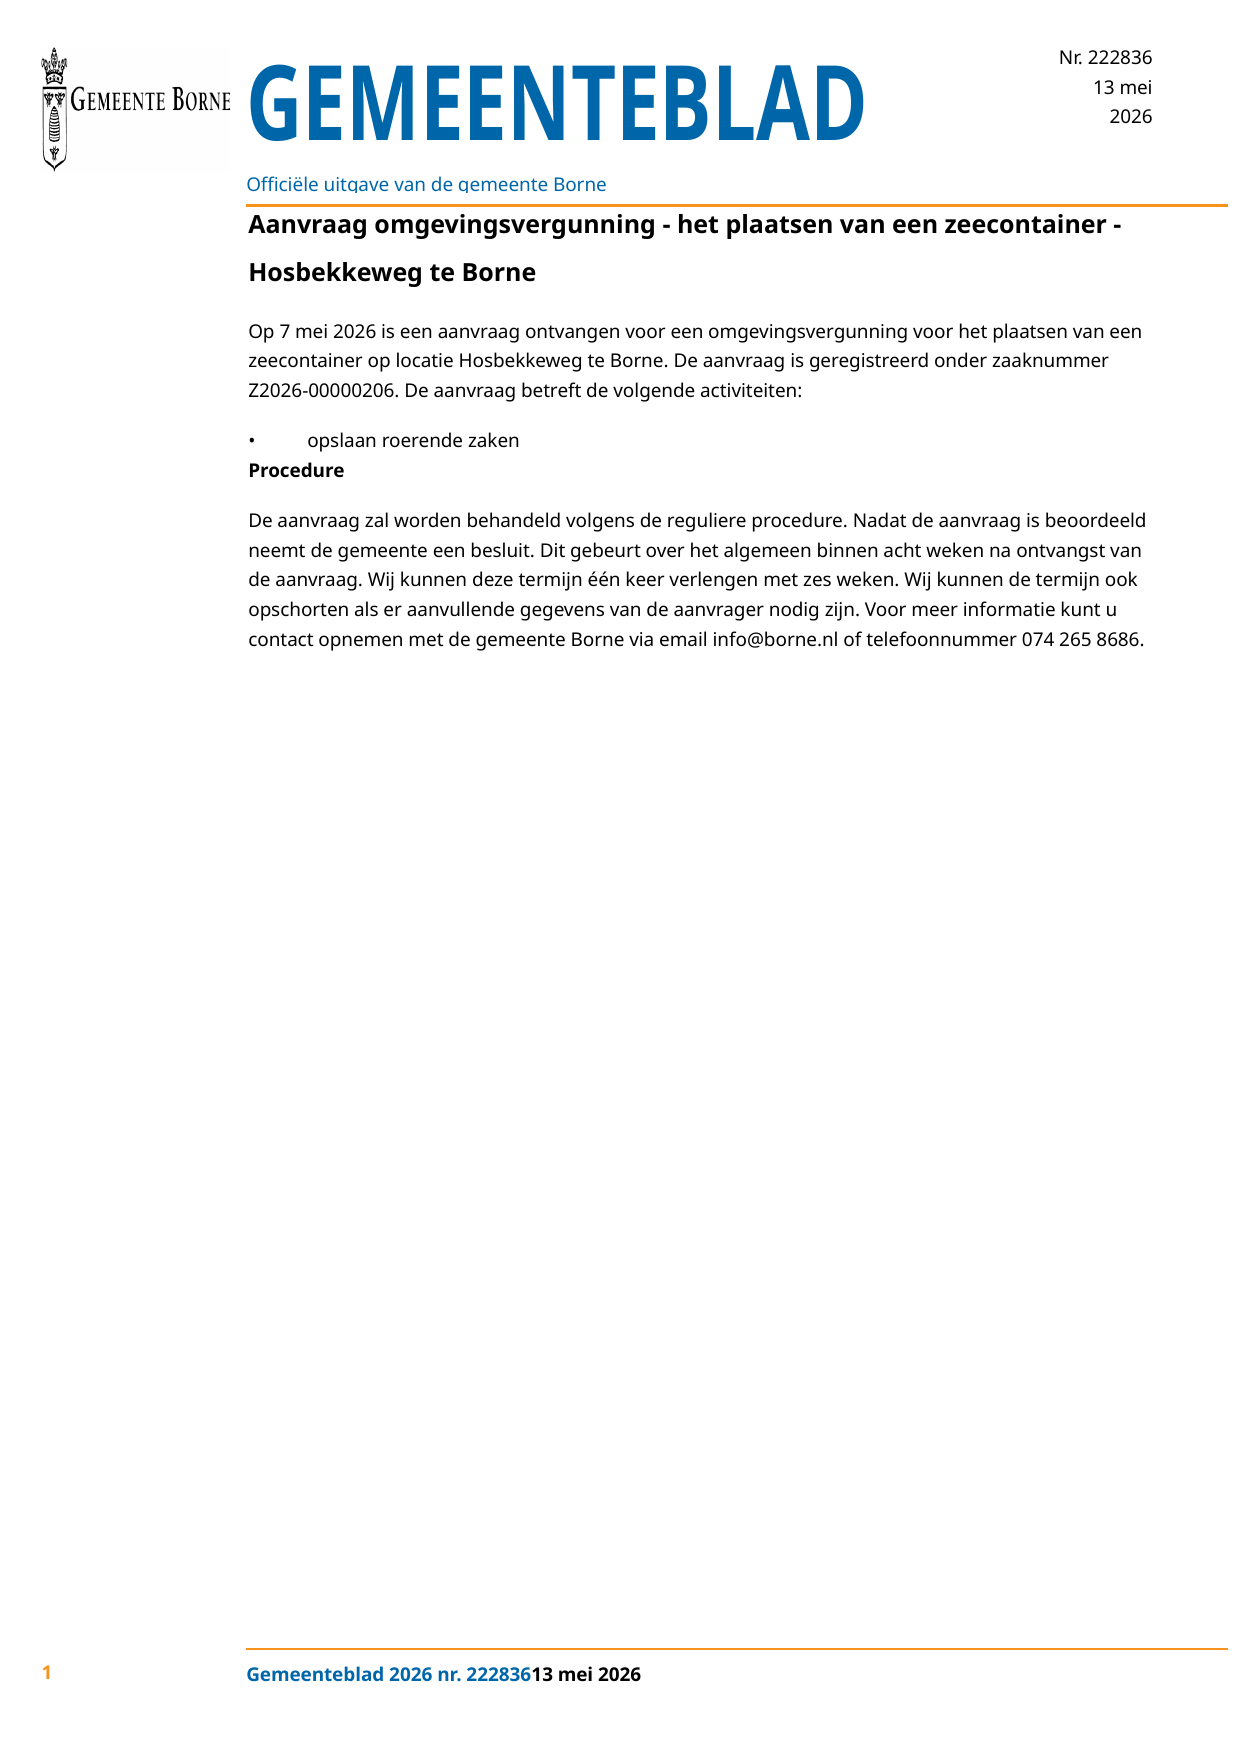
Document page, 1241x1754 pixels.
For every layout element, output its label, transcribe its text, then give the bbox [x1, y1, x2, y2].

text De aanvraag zal worden behandeld volgens de reguliere procedure. Nadat de aanvraag is beoordeeld neemt de gemeente een besluit. Dit gebeurt over het algemeen binnen acht weken na ontvangst van de aanvraag. Wij kunnen deze termijn één keer verlengen met zes weken. Wij kunnen de termijn ook opschorten als er aanvullende gegevens van de aanvrager nodig zijn. Voor meer informatie kunt u contact opnemen met de gemeente Borne via email info@borne.nl of telefoonnummer 074 265 8686. [248, 507, 1152, 652]
list opslaan roerende zaken [248, 427, 1152, 453]
text Op 7 mei 2026 is een aanvraag ontvangen voor een omgevingsvergunning voor het plaatsen van een zeecontainer op locatie Hosbekkeweg te Borne. De aanvraag is geregistreerd onder zaaknummer Z2026-00000206. De aanvraag betreft de volgende activiteiten: [248, 318, 1152, 403]
text Aanvraag omgevingsvergunning - het plaatsen van een zeecontainer - Hosbekkeweg te Borne [248, 207, 1152, 288]
text Procedure [248, 457, 1152, 483]
picture [41, 47, 231, 172]
